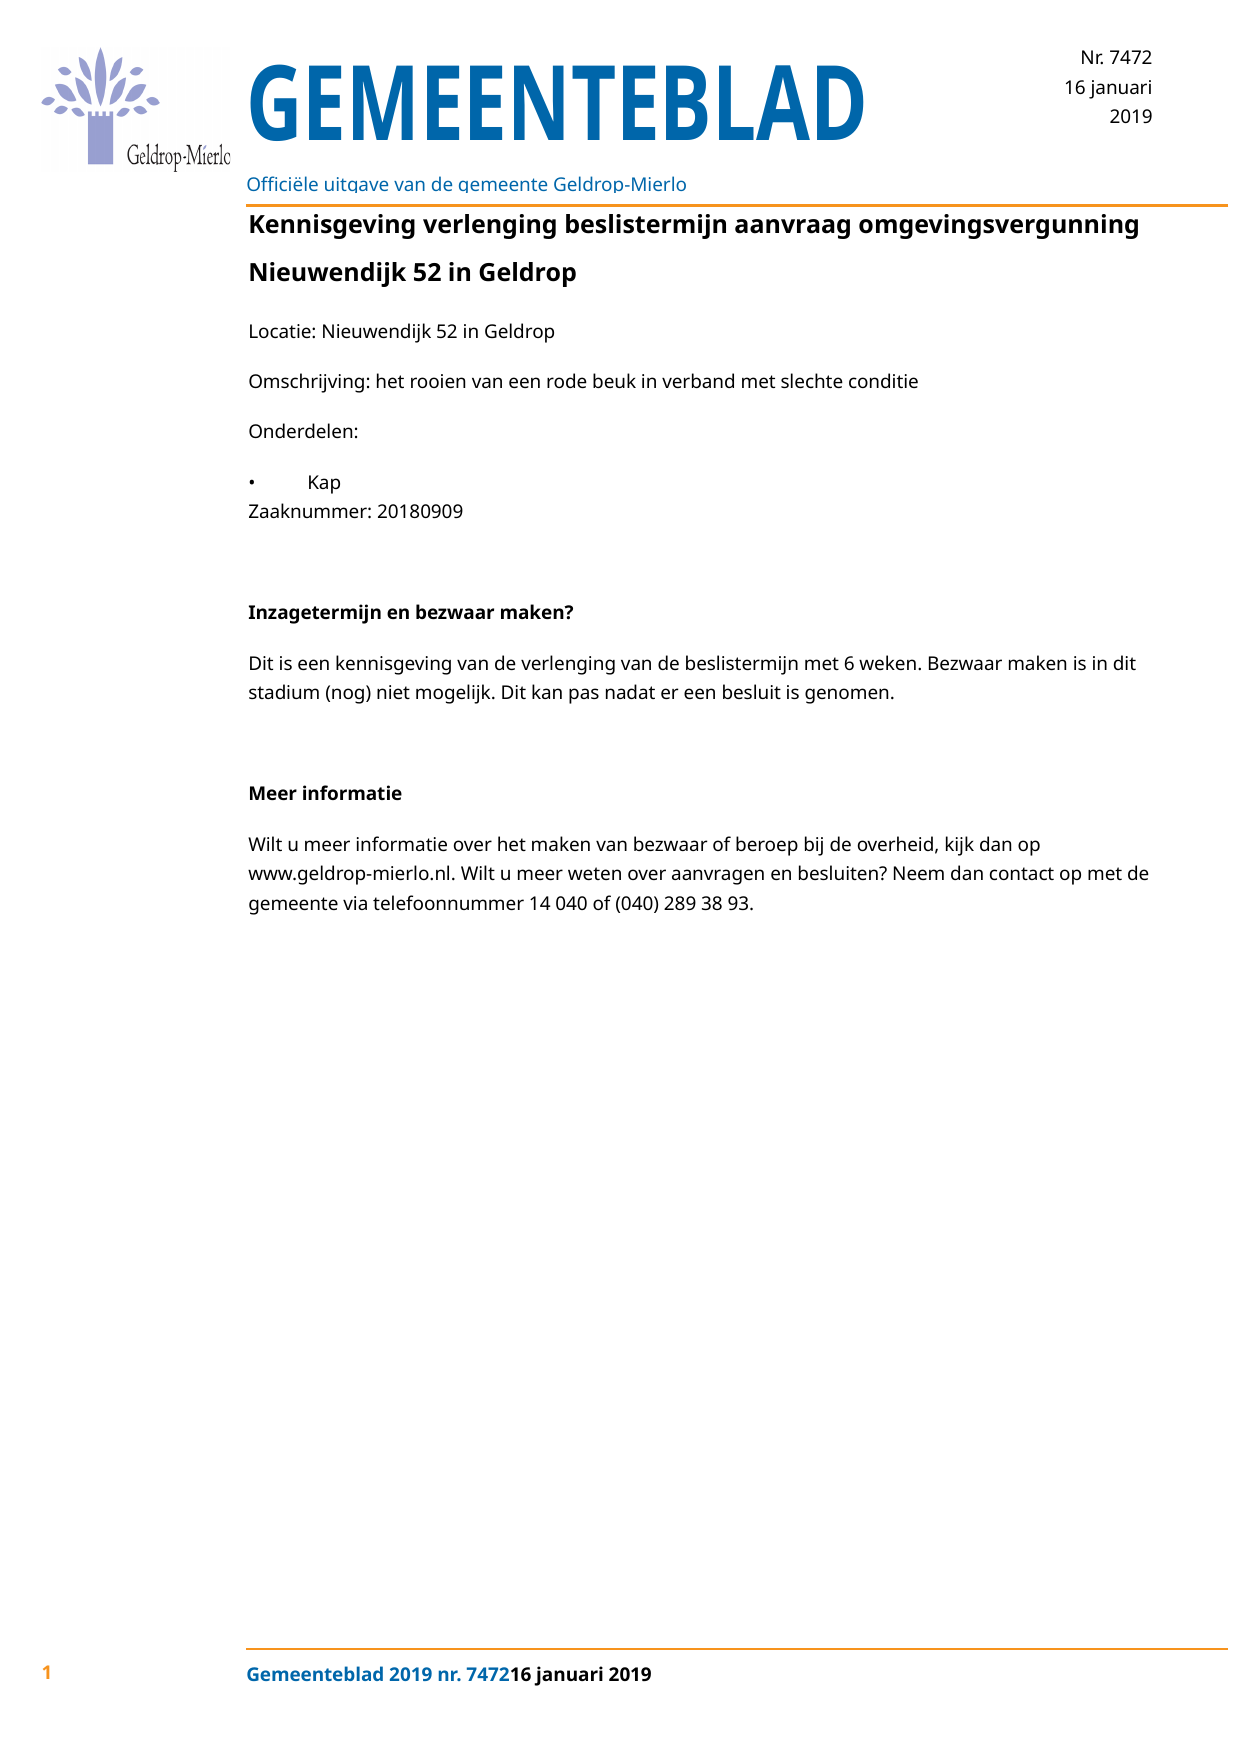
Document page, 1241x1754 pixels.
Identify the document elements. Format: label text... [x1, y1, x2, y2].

text Locatie: Nieuwendijk 52 in Geldrop [248, 318, 1152, 344]
text Omschrijving: het rooien van een rode beuk in verband met slechte conditie [248, 368, 1152, 394]
text Onderdelen: [248, 419, 1152, 444]
text Meer informatie [248, 780, 1152, 806]
text Kennisgeving verlenging beslistermijn aanvraag omgevingsvergunning Nieuwendijk 52 in Geldrop [248, 207, 1152, 288]
text Inzagetermijn en bezwaar maken? [248, 599, 1152, 625]
list Kap [248, 469, 1152, 495]
text Zaaknummer: 20180909 [248, 499, 1152, 524]
text Dit is een kennisgeving van de verlenging van de beslistermijn met 6 weken. Bezwaar maken is in dit stadium (nog) niet mogelijk. Dit kan pas nadat er een besluit is genomen. [248, 650, 1152, 705]
picture [41, 47, 231, 172]
text Wilt u meer informatie over het maken van bezwaar of beroep bij de overheid, kijk dan op www.geldrop-mierlo.nl. Wilt u meer weten over aanvragen en besluiten? Neem dan contact op met de gemeente via telefoonnummer 14 040 of (040) 289 38 93. [248, 831, 1152, 916]
